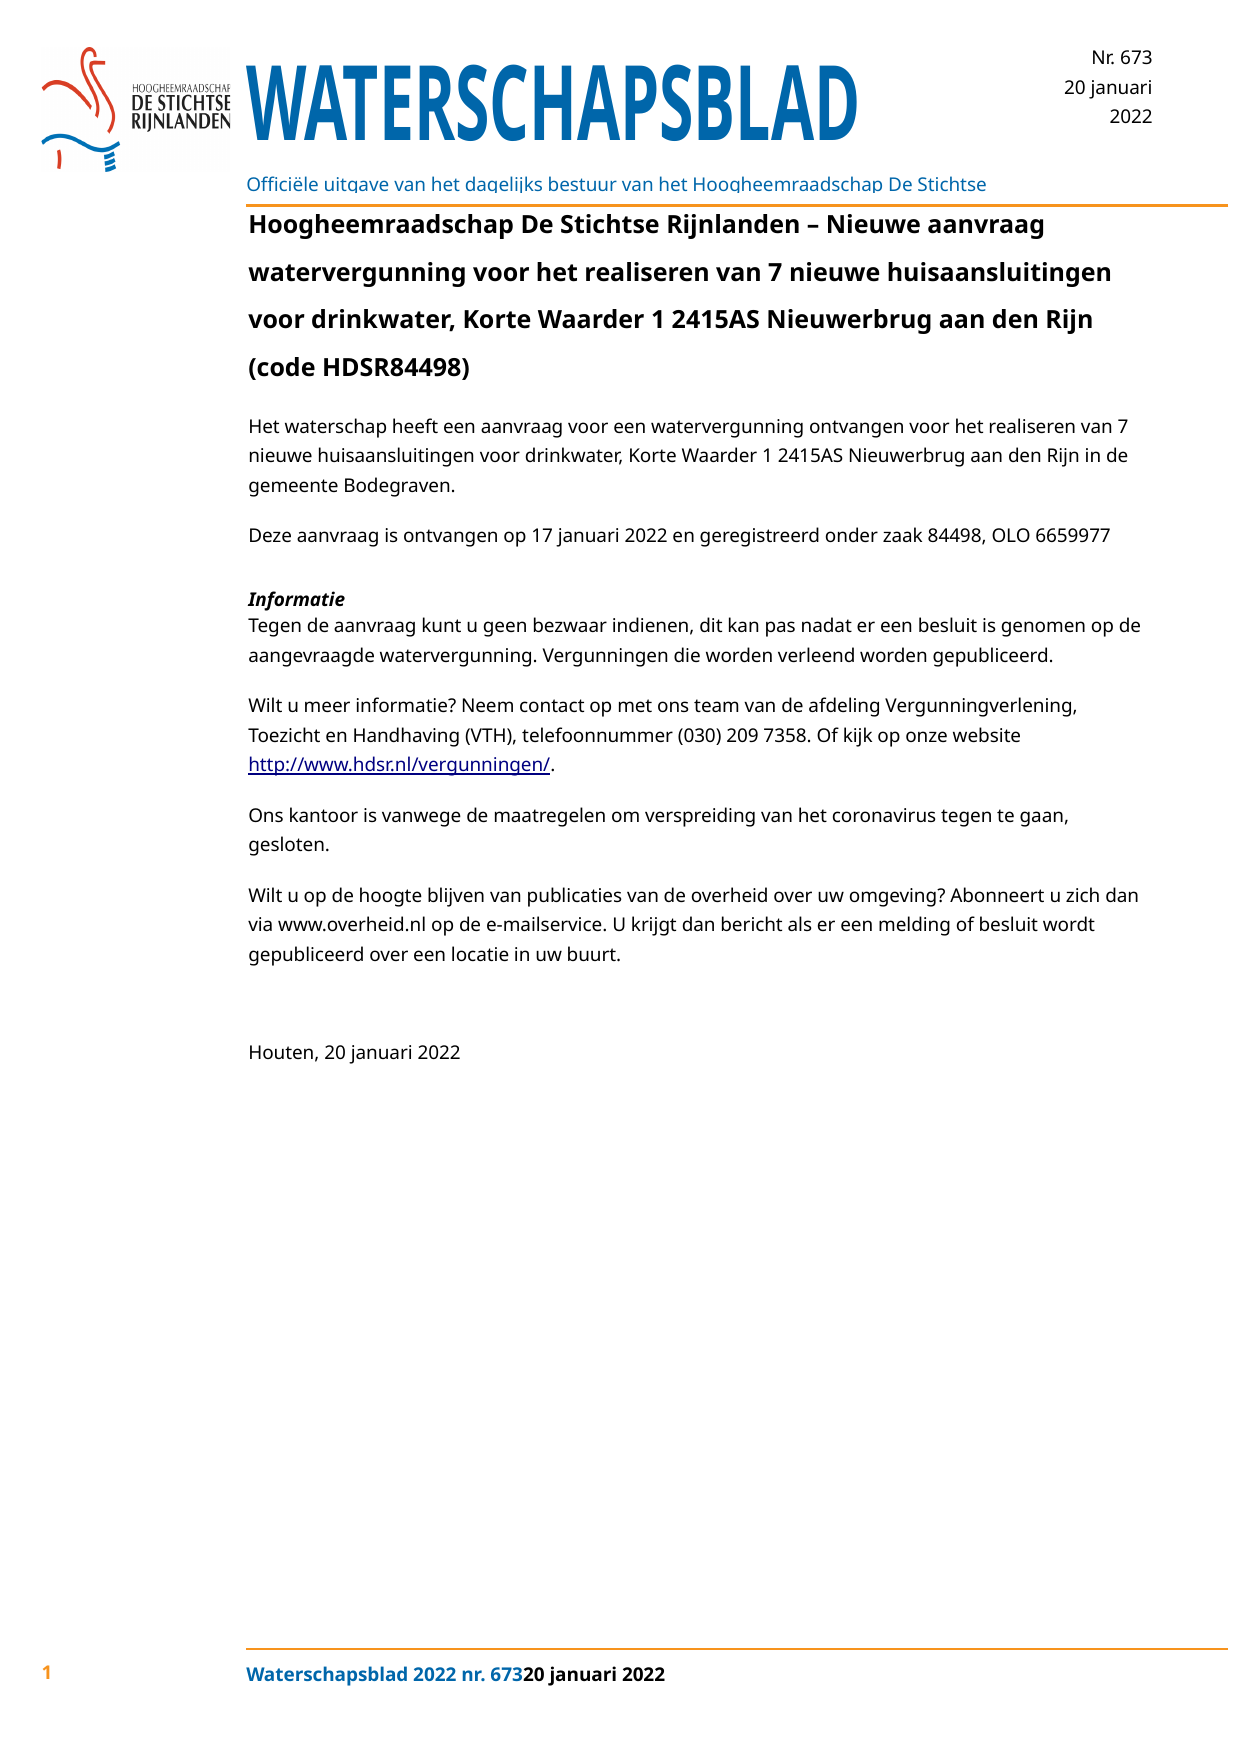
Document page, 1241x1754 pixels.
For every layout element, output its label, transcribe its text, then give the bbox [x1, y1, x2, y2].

text Hoogheemraadschap De Stichtse Rijnlanden – Nieuwe aanvraag watervergunning voor het realiseren van 7 nieuwe huisaansluitingen voor drinkwater, Korte Waarder 1 2415AS Nieuwerbrug aan den Rijn (code HDSR84498) [248, 207, 1152, 384]
text Tegen de aanvraag kunt u geen bezwaar indienen, dit kan pas nadat er een besluit is genomen op de aangevraagde watervergunning. Vergunningen die worden verleend worden gepubliceerd. [248, 612, 1152, 668]
text Het waterschap heeft een aanvraag voor een watervergunning ontvangen voor het realiseren van 7 nieuwe huisaansluitingen voor drinkwater, Korte Waarder 1 2415AS Nieuwerbrug aan den Rijn in de gemeente Bodegraven. [248, 413, 1152, 498]
text Wilt u op de hoogte blijven van publicaties van de overheid over uw omgeving? Abonneert u zich dan via www.overheid.nl op de e-mailservice. U krijgt dan bericht als er een melding of besluit wordt gepubliceerd over een locatie in uw buurt. [248, 882, 1152, 967]
text Deze aanvraag is ontvangen op 17 januari 2022 en geregistreerd onder zaak 84498, OLO 6659977 [248, 523, 1152, 548]
text Ons kantoor is vanwege de maatregelen om verspreiding van het coronavirus tegen te gaan, gesloten. [248, 802, 1152, 857]
text Houten, 20 januari 2022 [248, 1039, 1152, 1065]
text Wilt u meer informatie? Neem contact op met ons team van de afdeling Vergunningverlening, Toezicht en Handhaving (VTH), telefoonnummer (030) 209 7358. Of kijk op onze website http://www.hdsr.nl/vergunningen/. [248, 692, 1152, 777]
text Informatie [248, 587, 1152, 612]
picture [41, 47, 231, 172]
